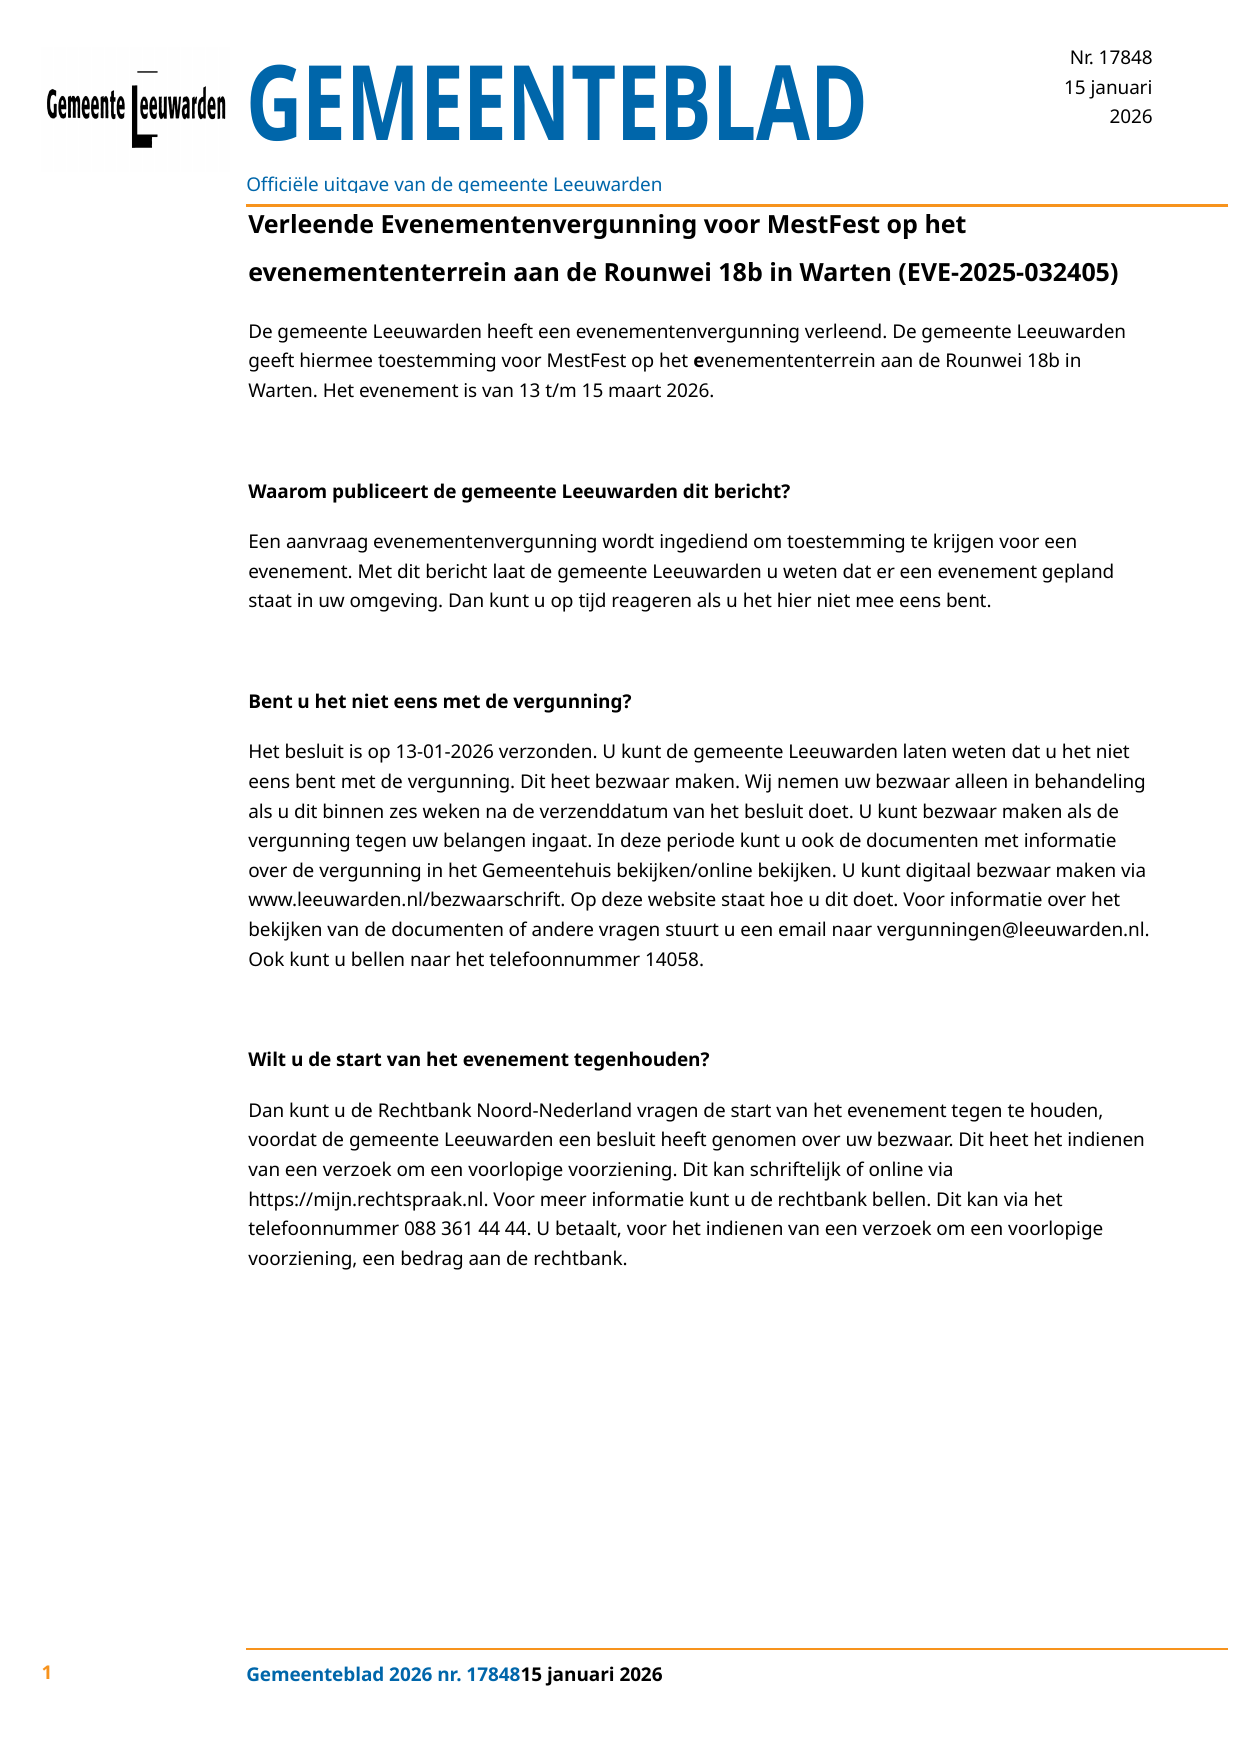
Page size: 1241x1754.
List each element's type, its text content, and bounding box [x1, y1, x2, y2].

text De gemeente Leeuwarden heeft een evenementenvergunning verleend. De gemeente Leeuwarden geeft hiermee toestemming voor MestFest op het evenemententerrein aan de Rounwei 18b in Warten. Het evenement is van 13 t/m 15 maart 2026. [248, 318, 1152, 403]
text Dan kunt u de Rechtbank Noord-Nederland vragen de start van het evenement tegen te houden, voordat de gemeente Leeuwarden een besluit heeft genomen over uw bezwaar. Dit heet het indienen van een verzoek om een voorlopige voorziening. Dit kan schriftelijk of online via https://mijn.rechtspraak.nl. Voor meer informatie kunt u de rechtbank bellen. Dit kan via het telefoonnummer 088 361 44 44. U betaalt, voor het indienen van een verzoek om een voorlopige voorziening, een bedrag aan de rechtbank. [248, 1097, 1152, 1271]
text Het besluit is op 13-01-2026 verzonden. U kunt de gemeente Leeuwarden laten weten dat u het niet eens bent met de vergunning. Dit heet bezwaar maken. Wij nemen uw bezwaar alleen in behandeling als u dit binnen zes weken na de verzenddatum van het besluit doet. U kunt bezwaar maken als de vergunning tegen uw belangen ingaat. In deze periode kunt u ook de documenten met informatie over de vergunning in het Gemeentehuis bekijken/online bekijken. U kunt digitaal bezwaar maken via www.leeuwarden.nl/bezwaarschrift. Op deze website staat hoe u dit doet. Voor informatie over het bekijken van de documenten of andere vragen stuurt u een email naar vergunningen@leeuwarden.nl. Ook kunt u bellen naar het telefoonnummer 14058. [248, 739, 1152, 972]
text Wilt u de start van het evenement tegenhouden? [248, 1047, 1152, 1072]
picture [41, 47, 231, 172]
text Verleende Evenementenvergunning voor MestFest op het evenemententerrein aan de Rounwei 18b in Warten (EVE-2025-032405) [248, 207, 1152, 288]
text Bent u het niet eens met de vergunning? [248, 688, 1152, 714]
text Waarom publiceert de gemeente Leeuwarden dit bericht? [248, 478, 1152, 504]
text Een aanvraag evenementenvergunning wordt ingediend om toestemming te krijgen voor een evenement. Met dit bericht laat de gemeente Leeuwarden u weten dat er een evenement gepland staat in uw omgeving. Dan kunt u op tijd reageren als u het hier niet mee eens bent. [248, 528, 1152, 613]
